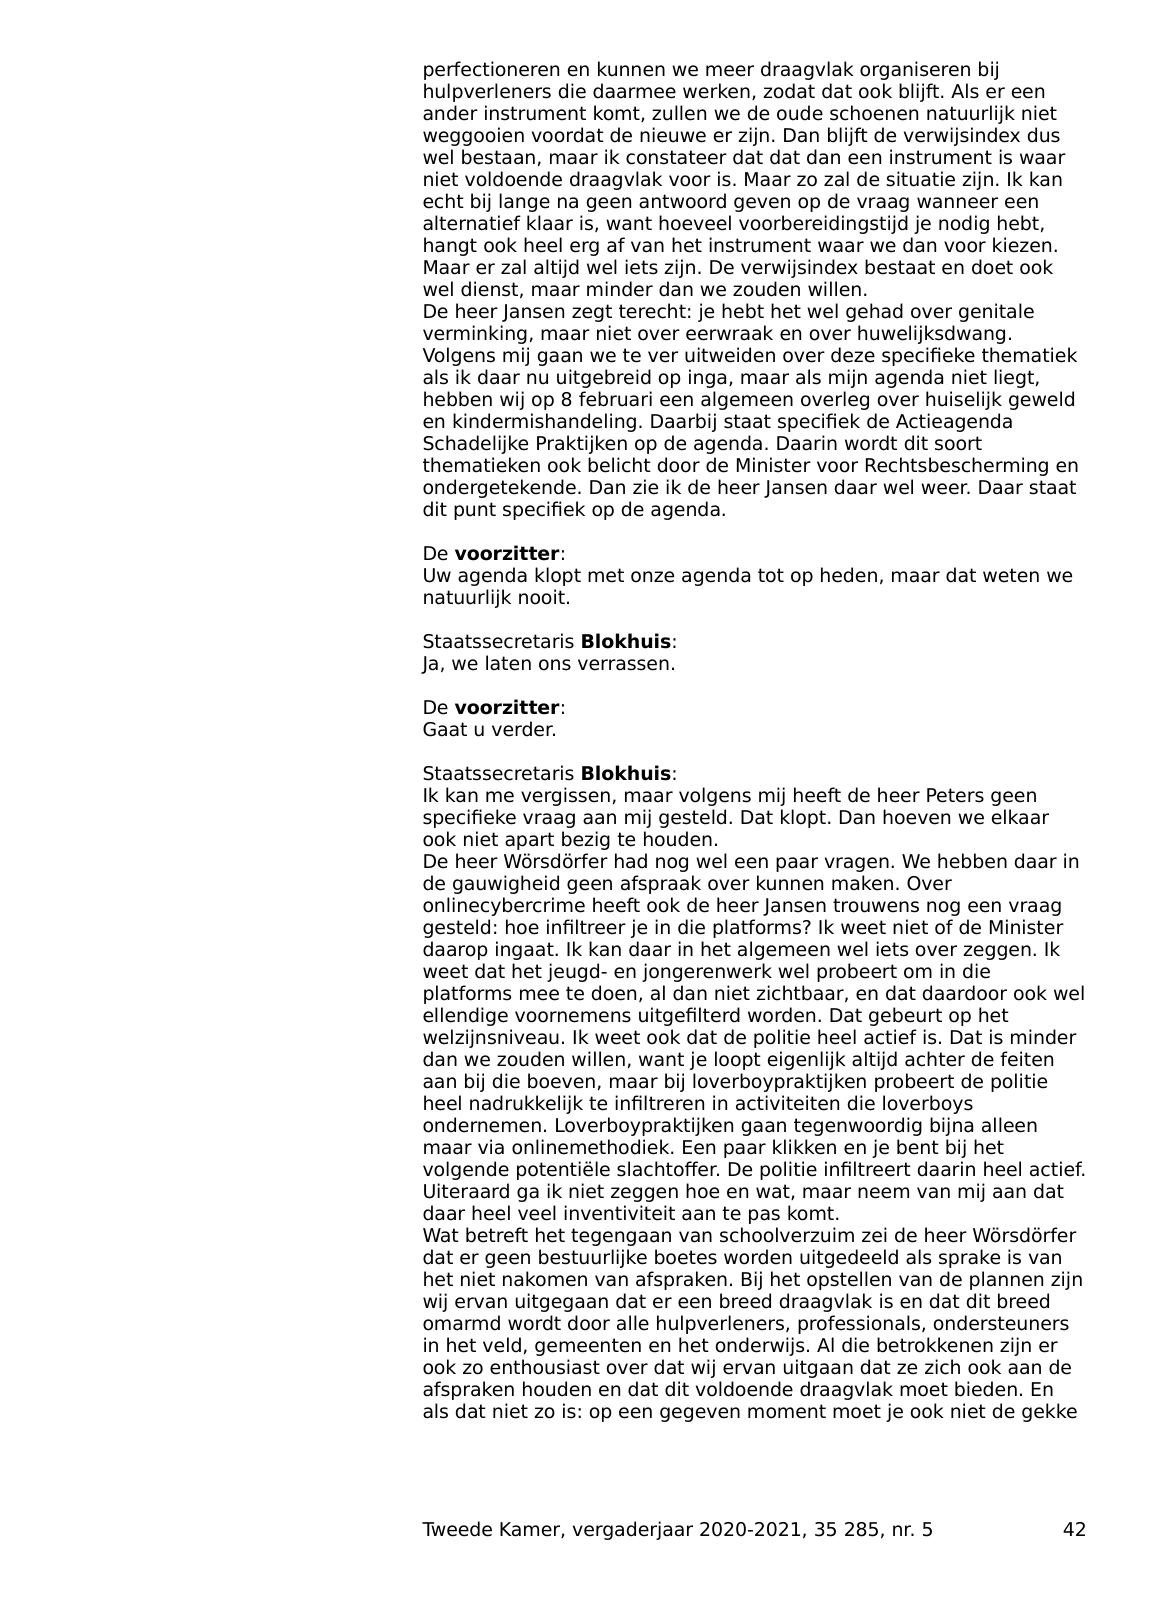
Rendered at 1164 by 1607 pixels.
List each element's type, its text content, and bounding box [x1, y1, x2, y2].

text De heer Wörsdörfer had nog wel een paar vragen. We hebben daar in de gauwigheid geen afspraak over kunnen maken. Over onlinecybercrime heeft ook de heer Jansen trouwens nog een vraag gesteld: hoe infiltreer je in die platforms? Ik weet niet of de Minister daarop ingaat. Ik kan daar in het algemeen wel iets over zeggen. Ik weet dat het jeugd- en jongerenwerk wel probeert om in die platforms mee te doen, al dan niet zichtbaar, en dat daardoor ook wel ellendige voornemens uitgefilterd worden. Dat gebeurt op het welzijnsniveau. Ik weet ook dat de politie heel actief is. Dat is minder dan we zouden willen, want je loopt eigenlijk altijd achter de feiten aan bij die boeven, maar bij loverboypraktijken probeert de politie heel nadrukkelijk te infiltreren in activiteiten die loverboys ondernemen. Loverboypraktijken gaan tegenwoordig bijna alleen maar via onlinemethodiek. Een paar klikken en je bent bij het volgende potentiële slachtoffer. De politie infiltreert daarin heel actief. Uiteraard ga ik niet zeggen hoe en wat, maar neem van mij aan dat daar heel veel inventiviteit aan te pas komt. [422, 851, 1087, 1225]
text Wat betreft het tegengaan van schoolverzuim zei de heer Wörsdörfer dat er geen bestuurlijke boetes worden uitgedeeld als sprake is van het niet nakomen van afspraken. Bij het opstellen van de plannen zijn wij ervan uitgegaan dat er een breed draagvlak is en dat dit breed omarmd wordt door alle hulpverleners, professionals, ondersteuners in het veld, gemeenten en het onderwijs. Al die betrokkenen zijn er ook zo enthousiast over dat wij ervan uitgaan dat ze zich ook aan de afspraken houden en dat dit voldoende draagvlak moet bieden. En als dat niet zo is: op een gegeven moment moet je ook niet de gekke [422, 1225, 1087, 1423]
text De heer Jansen zegt terecht: je hebt het wel gehad over genitale verminking, maar niet over eerwraak en over huwelijksdwang. Volgens mij gaan we te ver uitweiden over deze specifieke thematiek als ik daar nu uitgebreid op inga, maar als mijn agenda niet liegt, hebben wij op 8 februari een algemeen overleg over huiselijk geweld en kindermishandeling. Daarbij staat specifiek de Actieagenda Schadelijke Praktijken op de agenda. Daarin wordt dit soort thematieken ook belicht door de Minister voor Rechtsbescherming en ondergetekende. Dan zie ik de heer Jansen daar wel weer. Daar staat dit punt specifiek op de agenda. [422, 301, 1087, 521]
text Uw agenda klopt met onze agenda tot op heden, maar dat weten we natuurlijk nooit. [422, 565, 1087, 609]
text De voorzitter: [422, 697, 1087, 719]
text Ja, we laten ons verrassen. [422, 653, 1087, 675]
text Staatssecretaris Blokhuis: [422, 763, 1087, 785]
text Gaat u verder. [422, 719, 1087, 741]
text perfectioneren en kunnen we meer draagvlak organiseren bij hulpverleners die daarmee werken, zodat dat ook blijft. Als er een ander instrument komt, zullen we de oude schoenen natuurlijk niet weggooien voordat de nieuwe er zijn. Dan blijft de verwijsindex dus wel bestaan, maar ik constateer dat dat dan een instrument is waar niet voldoende draagvlak voor is. Maar zo zal de situatie zijn. Ik kan echt bij lange na geen antwoord geven op de vraag wanneer een alternatief klaar is, want hoeveel voorbereidingstijd je nodig hebt, hangt ook heel erg af van het instrument waar we dan voor kiezen. Maar er zal altijd wel iets zijn. De verwijsindex bestaat en doet ook wel dienst, maar minder dan we zouden willen. [422, 59, 1087, 301]
text Staatssecretaris Blokhuis: [422, 631, 1087, 653]
text De voorzitter: [422, 543, 1087, 565]
text Ik kan me vergissen, maar volgens mij heeft de heer Peters geen specifieke vraag aan mij gesteld. Dat klopt. Dan hoeven we elkaar ook niet apart bezig te houden. [422, 785, 1087, 851]
